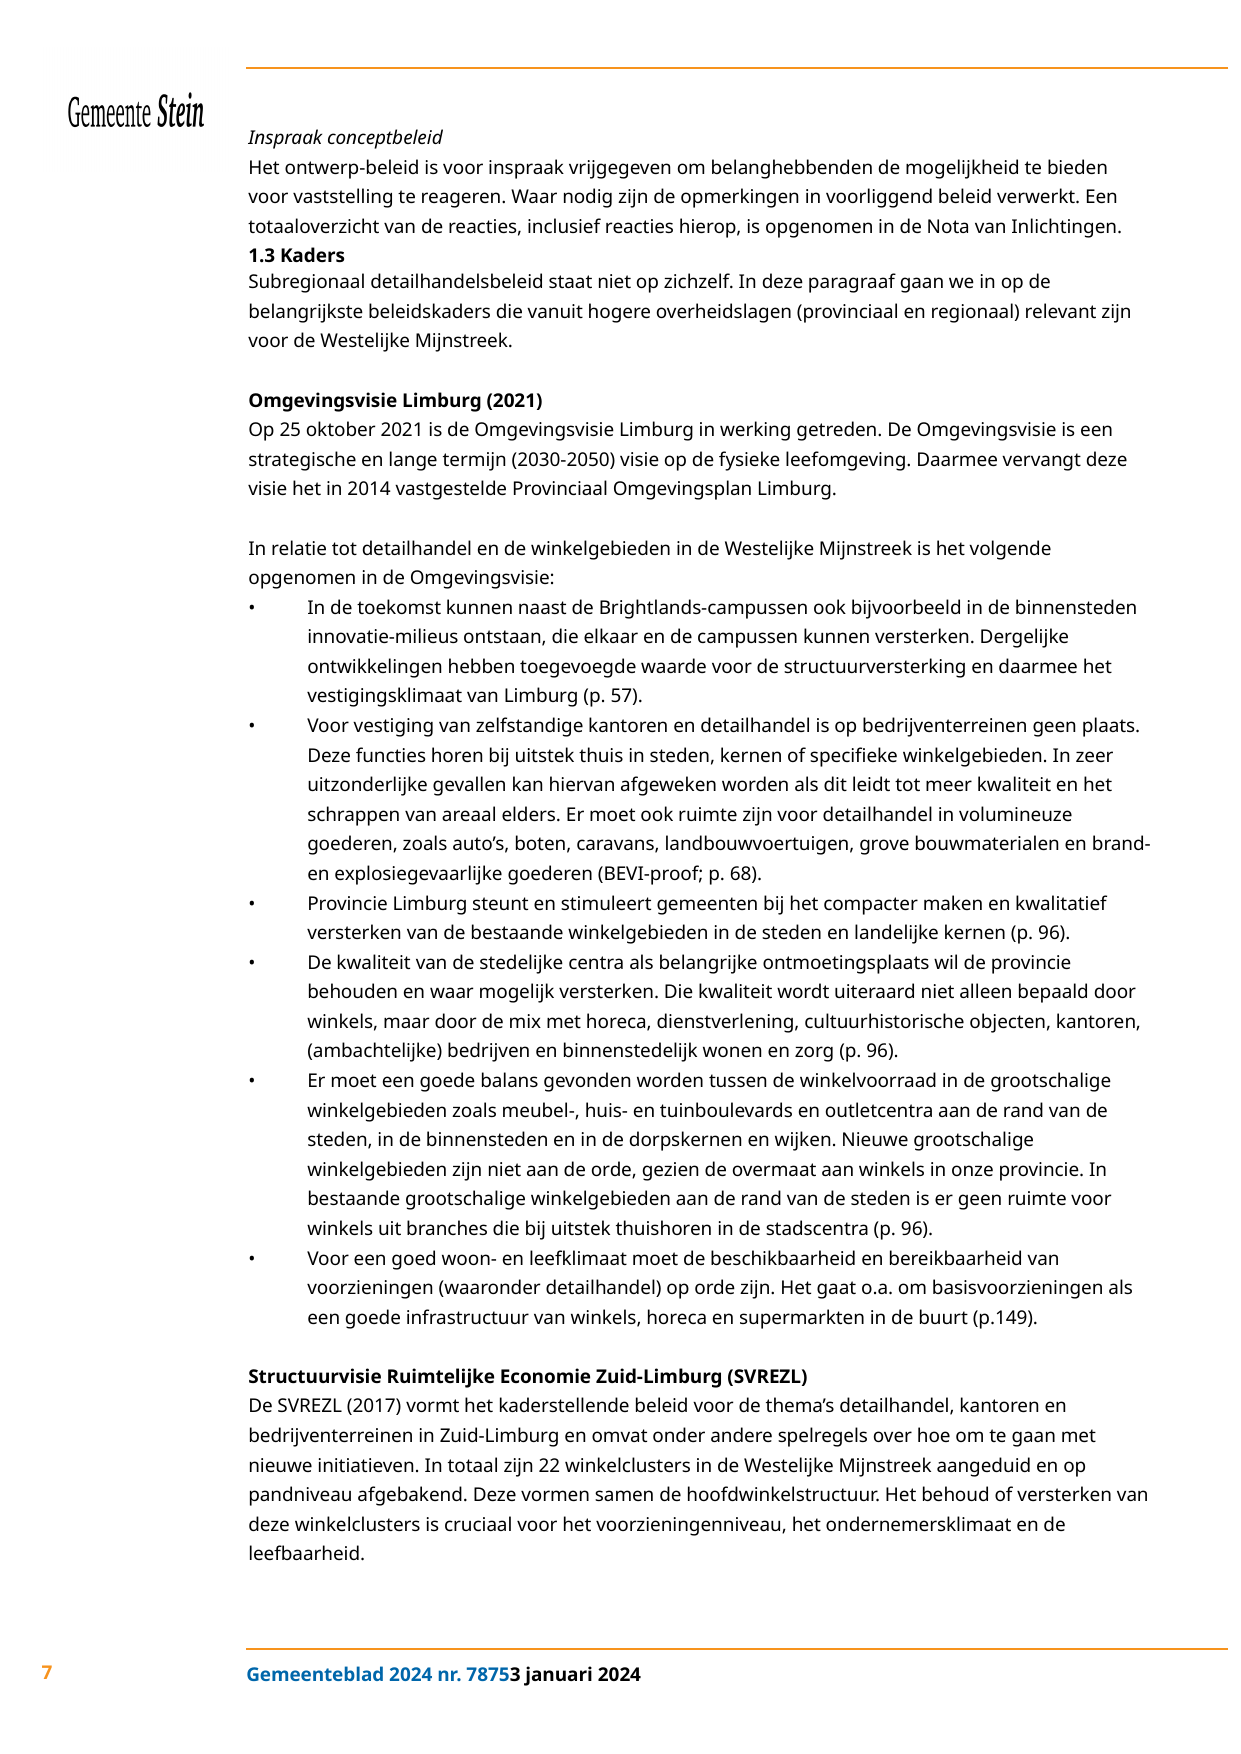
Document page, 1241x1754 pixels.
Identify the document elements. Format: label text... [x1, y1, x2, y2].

text 1.3 Kaders [248, 243, 1152, 268]
text Inspraak conceptbeleid [248, 124, 1152, 150]
list In de toekomst kunnen naast de Brightlands-campussen ook bijvoorbeeld in de binnensteden innovatie-milieus ontstaan, die elkaar en de campussen kunnen versterken. Dergelijke ontwikkelingen hebben toegevoegde waarde voor de structuurversterking en daarmee het vestigingsklimaat van Limburg (p. 57). [248, 594, 1152, 708]
list Voor vestiging van zelfstandige kantoren en detailhandel is op bedrijventerreinen geen plaats. Deze functies horen bij uitstek thuis in steden, kernen of specifieke winkelgebieden. In zeer uitzonderlijke gevallen kan hiervan afgeweken worden als dit leidt tot meer kwaliteit en het schrappen van areaal elders. Er moet ook ruimte zijn voor detailhandel in volumineuze goederen, zoals auto’s, boten, caravans, landbouwvoertuigen, grove bouwmaterialen en brand- en explosiegevaarlijke goederen (BEVI-proof; p. 68). [248, 712, 1152, 886]
list Er moet een goede balans gevonden worden tussen de winkelvoorraad in de grootschalige winkelgebieden zoals meubel-, huis- en tuinboulevards en outletcentra aan de rand van de steden, in de binnensteden en in de dorpskernen en wijken. Nieuwe grootschalige winkelgebieden zijn niet aan de orde, gezien de overmaat aan winkels in onze provincie. In bestaande grootschalige winkelgebieden aan de rand van de steden is er geen ruimte voor winkels uit branches die bij uitstek thuishoren in de stadscentra (p. 96). [248, 1067, 1152, 1241]
text De SVREZL (2017) vormt het kaderstellende beleid voor de thema’s detailhandel, kantoren en bedrijventerreinen in Zuid-Limburg en omvat onder andere spelregels over hoe om te gaan met nieuwe initiatieven. In totaal zijn 22 winkelclusters in de Westelijke Mijnstreek aangeduid en op pandniveau afgebakend. Deze vormen samen de hoofdwinkelstructuur. Het behoud of versterken van deze winkelclusters is cruciaal voor het voorzieningenniveau, het ondernemersklimaat en de leefbaarheid. [248, 1393, 1152, 1566]
text Het ontwerp-beleid is voor inspraak vrijgegeven om belanghebbenden de mogelijkheid te bieden voor vaststelling te reageren. Waar nodig zijn de opmerkingen in voorliggend beleid verwerkt. Een totaaloverzicht van de reacties, inclusief reacties hierop, is opgenomen in de Nota van Inlichtingen. [248, 154, 1152, 239]
picture [41, 47, 231, 172]
text Omgevingsvisie Limburg (2021) [248, 387, 1152, 412]
text Subregionaal detailhandelsbeleid staat niet op zichzelf. In deze paragraaf gaan we in op de belangrijkste beleidskaders die vanuit hogere overheidslagen (provinciaal en regionaal) relevant zijn voor de Westelijke Mijnstreek. [248, 268, 1152, 353]
text In relatie tot detailhandel en de winkelgebieden in de Westelijke Mijnstreek is het volgende opgenomen in de Omgevingsvisie: [248, 535, 1152, 590]
list Voor een goed woon- en leefklimaat moet de beschikbaarheid en bereikbaarheid van voorzieningen (waaronder detailhandel) op orde zijn. Het gaat o.a. om basisvoorzieningen als een goede infrastructuur van winkels, horeca en supermarkten in de buurt (p.149). [248, 1245, 1152, 1329]
text Op 25 oktober 2021 is de Omgevingsvisie Limburg in werking getreden. De Omgevingsvisie is een strategische en lange termijn (2030-2050) visie op de fysieke leefomgeving. Daarmee vervangt deze visie het in 2014 vastgestelde Provinciaal Omgevingsplan Limburg. [248, 416, 1152, 501]
text Structuurvisie Ruimtelijke Economie Zuid-Limburg (SVREZL) [248, 1363, 1152, 1389]
list De kwaliteit van de stedelijke centra als belangrijke ontmoetingsplaats wil de provincie behouden en waar mogelijk versterken. Die kwaliteit wordt uiteraard niet alleen bepaald door winkels, maar door de mix met horeca, dienstverlening, cultuurhistorische objecten, kantoren, (ambachtelijke) bedrijven en binnenstedelijk wonen en zorg (p. 96). [248, 949, 1152, 1063]
list Provincie Limburg steunt en stimuleert gemeenten bij het compacter maken en kwalitatief versterken van de bestaande winkelgebieden in de steden en landelijke kernen (p. 96). [248, 890, 1152, 945]
